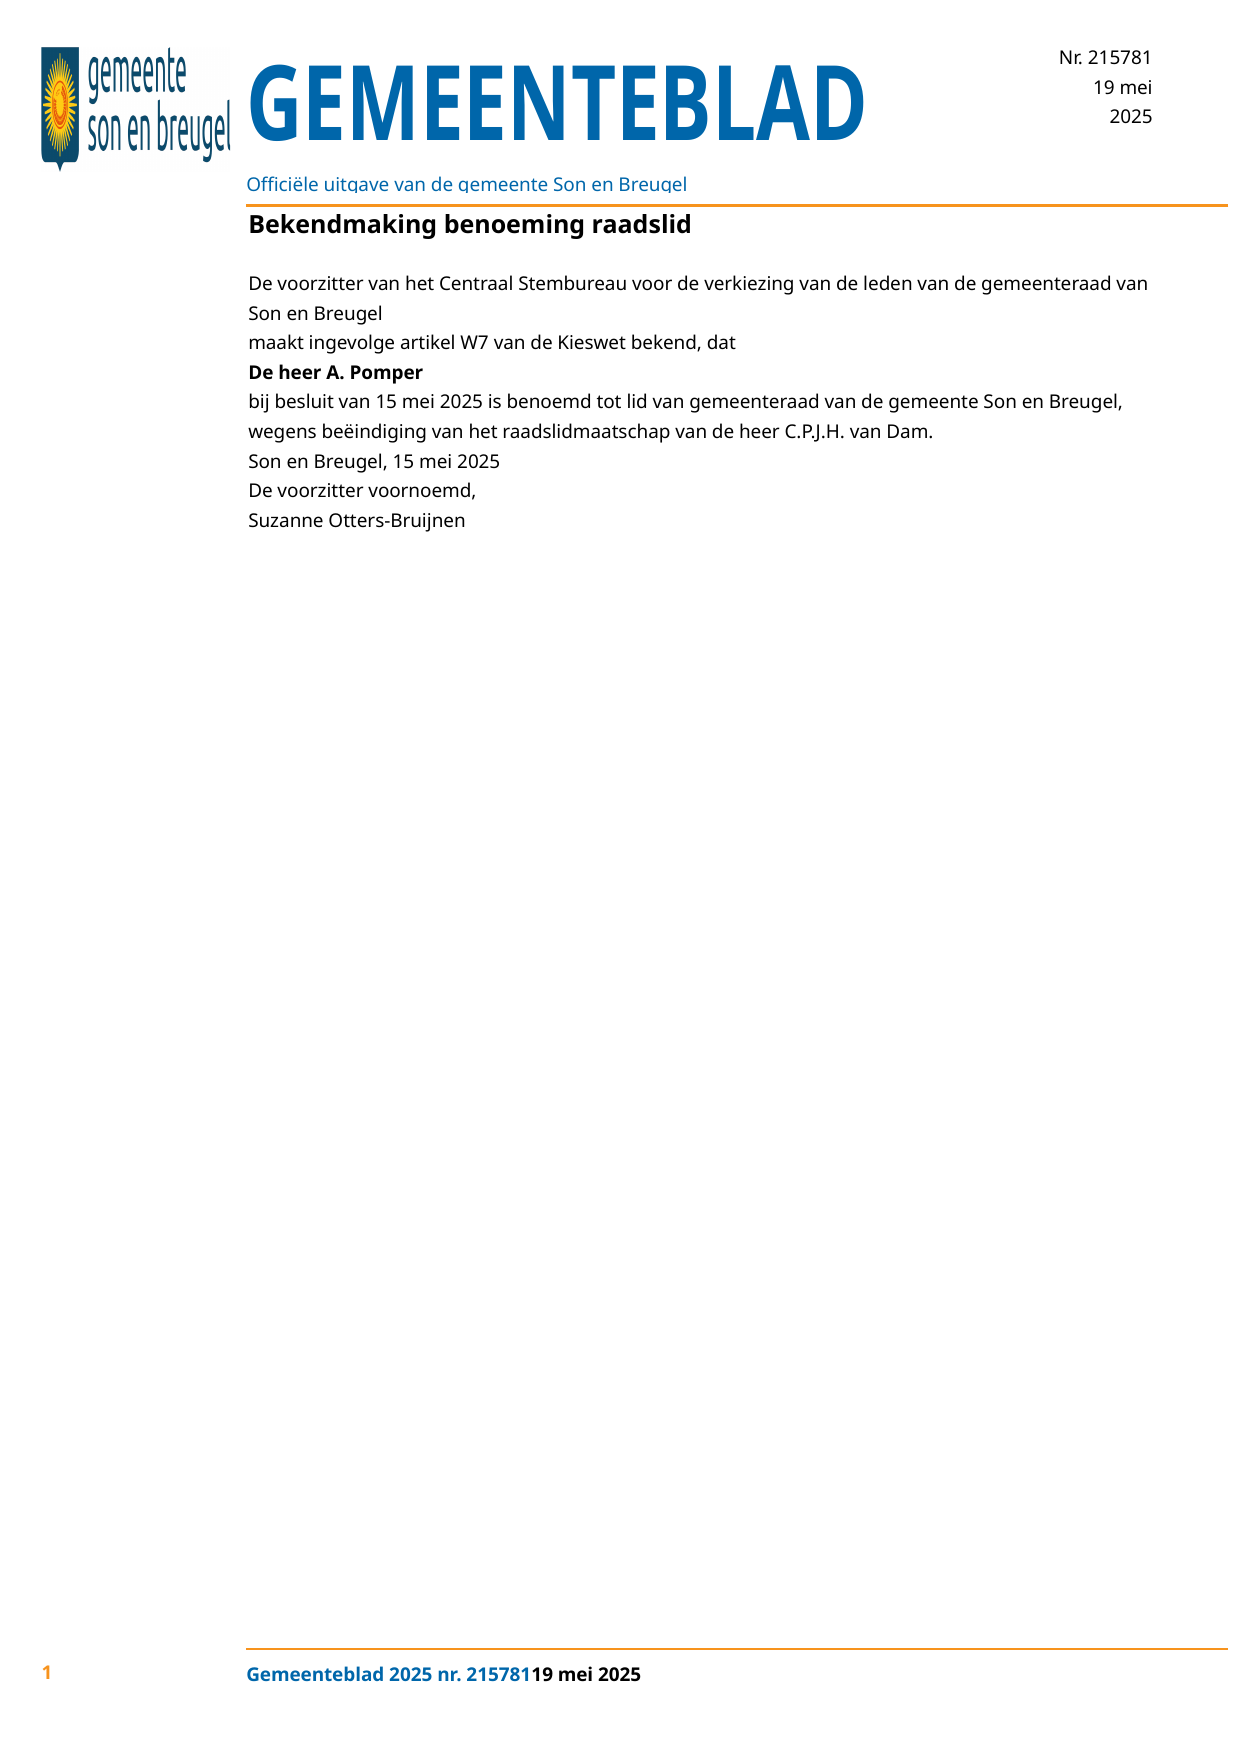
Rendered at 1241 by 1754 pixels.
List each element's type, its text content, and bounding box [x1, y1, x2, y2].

text De voorzitter van het Centraal Stembureau voor de verkiezing van de leden van de gemeenteraad van Son en Breugel [248, 270, 1152, 326]
text maakt ingevolge artikel W7 van de Kieswet bekend, dat [248, 329, 1152, 355]
text De heer A. Pomper [248, 359, 1152, 385]
picture [41, 47, 231, 172]
text bij besluit van 15 mei 2025 is benoemd tot lid van gemeenteraad van de gemeente Son en Breugel, wegens beëindiging van het raadslidmaatschap van de heer C.P.J.H. van Dam. [248, 389, 1152, 444]
text Son en Breugel, 15 mei 2025 [248, 448, 1152, 473]
text De voorzitter voornoemd, [248, 477, 1152, 503]
text Bekendmaking benoeming raadslid [248, 207, 1152, 241]
text Suzanne Otters-Bruijnen [248, 507, 1152, 533]
